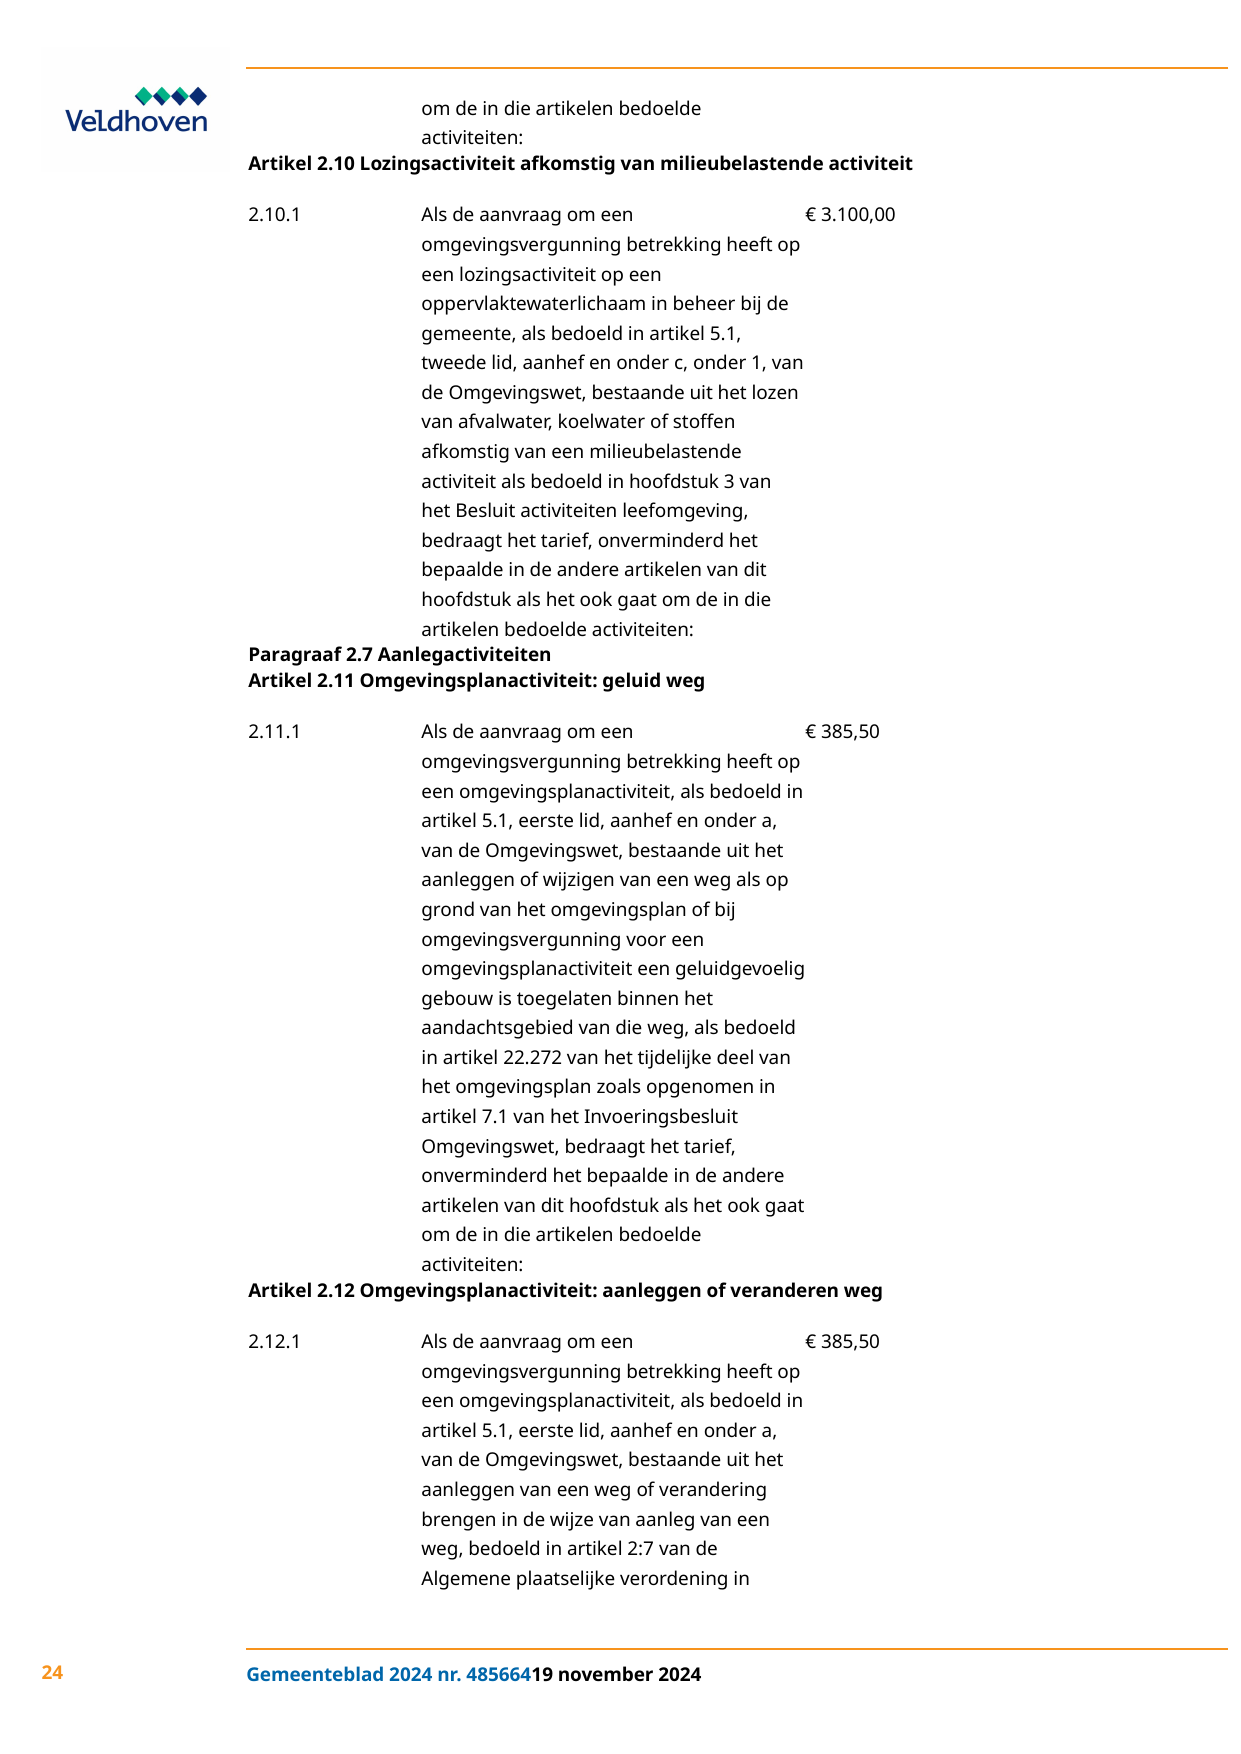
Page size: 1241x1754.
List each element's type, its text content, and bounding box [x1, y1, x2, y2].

table_cell Als de aanvraag om een omgevingsvergunning betrekking heeft op een lozingsactiviteit op een oppervlaktewaterlichaam in beheer bij de gemeente, als bedoeld in artikel 5.1, tweede lid, aanhef en onder c, onder 1, van de Omgevingswet, bestaande uit het lozen van afvalwater, koelwater of stoffen afkomstig van een milieubelastende activiteit als bedoeld in hoofdstuk 3 van het Besluit activiteiten leefomgeving, bedraagt het tarief, onverminderd het bepaalde in de andere artikelen van dit hoofdstuk als het ook gaat om de in die artikelen bedoelde activiteiten: [421, 202, 805, 641]
table_cell Als de aanvraag om een omgevingsvergunning betrekking heeft op een omgevingsplanactiviteit, als bedoeld in artikel 5.1, eerste lid, aanhef en onder a, van de Omgevingswet, bestaande uit het aanleggen of wijzigen van een weg als op grond van het omgevingsplan of bij omgevingsvergunning voor een omgevingsplanactiviteit een geluidgevoelig gebouw is toegelaten binnen het aandachtsgebied van die weg, als bedoeld in artikel 22.272 van het tijdelijke deel van het omgevingsplan zoals opgenomen in artikel 7.1 van het Invoeringsbesluit Omgevingswet, bedraagt het tarief, onverminderd het bepaalde in de andere artikelen van dit hoofdstuk als het ook gaat om de in die artikelen bedoelde activiteiten: [421, 719, 805, 1277]
table_cell [979, 1328, 1152, 1591]
picture [41, 47, 231, 172]
table_cell 2.10.1 [248, 202, 421, 641]
table_cell 2.12.1 [248, 1328, 421, 1591]
table_cell [979, 95, 1152, 150]
table_cell [248, 693, 421, 719]
table_cell Artikel 2.10 Lozingsactiviteit afkomstig van milieubelastende activiteit [248, 150, 978, 176]
table_cell [421, 693, 805, 719]
table_cell [248, 176, 421, 202]
table_cell [248, 95, 421, 150]
table_cell Paragraaf 2.7 Aanlegactiviteiten [248, 641, 1152, 667]
table_cell [805, 95, 978, 150]
table_cell € 385,50 [805, 719, 978, 1277]
table_cell [979, 693, 1152, 719]
table_cell [979, 719, 1152, 1277]
table_cell € 385,50 [805, 1328, 978, 1591]
table_cell [805, 693, 978, 719]
table_cell [421, 176, 805, 202]
table_cell [979, 202, 1152, 641]
table_cell [248, 1303, 421, 1328]
table_cell € 3.100,00 [805, 202, 978, 641]
table_cell [805, 176, 978, 202]
table_cell Artikel 2.11 Omgevingsplanactiviteit: geluid weg [248, 667, 978, 693]
table_cell [421, 1303, 805, 1328]
table_cell Als de aanvraag om een omgevingsvergunning betrekking heeft op een omgevingsplanactiviteit, als bedoeld in artikel 5.1, eerste lid, aanhef en onder a, van de Omgevingswet, bestaande uit het aanleggen van een weg of verandering brengen in de wijze van aanleg van een weg, bedoeld in artikel 2:7 van de Algemene plaatselijke verordening in [421, 1328, 805, 1591]
table_cell 2.11.1 [248, 719, 421, 1277]
table_cell [979, 1303, 1152, 1328]
table_cell Artikel 2.12 Omgevingsplanactiviteit: aanleggen of veranderen weg [248, 1277, 978, 1303]
table_cell [805, 1303, 978, 1328]
table_cell [979, 176, 1152, 202]
table_cell om de in die artikelen bedoelde activiteiten: [421, 95, 805, 150]
